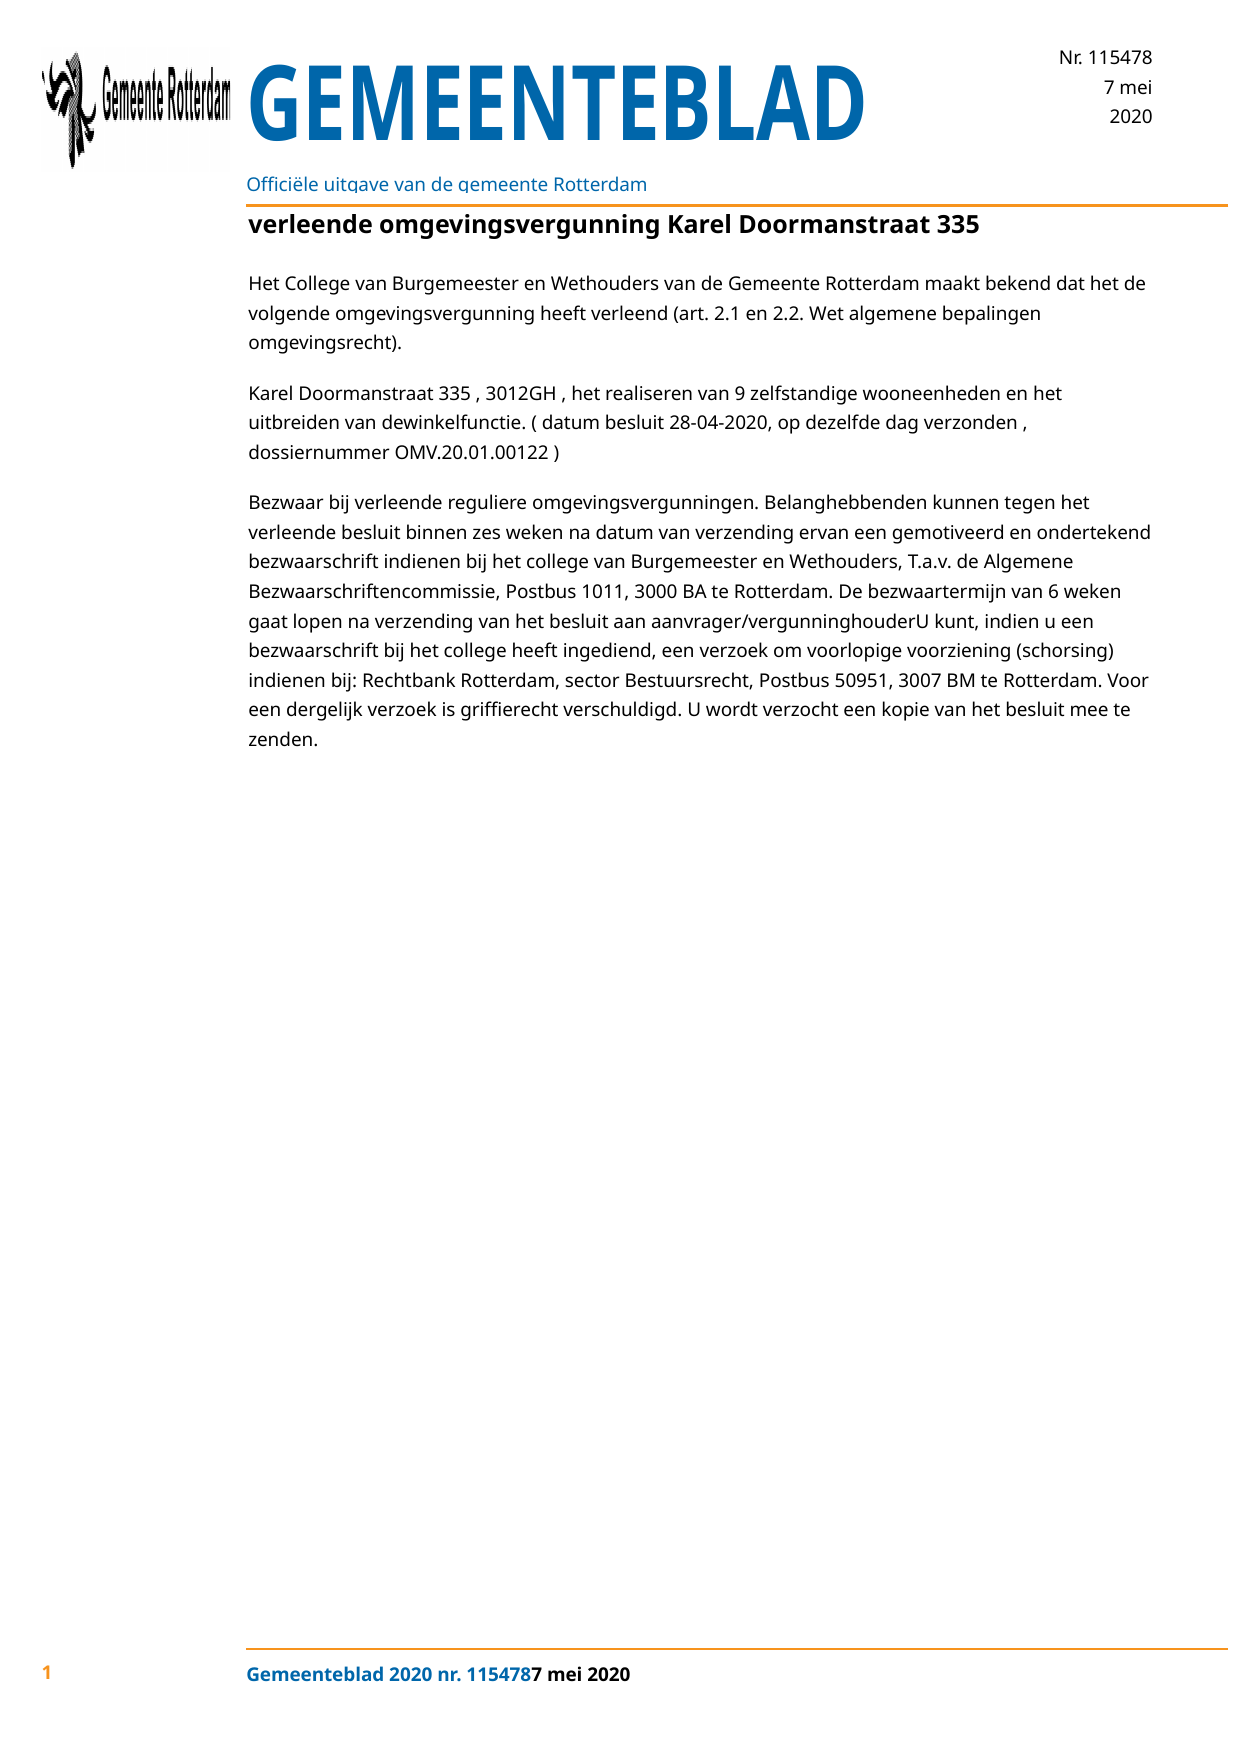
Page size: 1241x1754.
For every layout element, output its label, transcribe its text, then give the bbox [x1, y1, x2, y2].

text verleende omgevingsvergunning Karel Doormanstraat 335 [248, 207, 1152, 241]
text Karel Doormanstraat 335 , 3012GH , het realiseren van 9 zelfstandige wooneenheden en het uitbreiden van dewinkelfunctie. ( datum besluit 28-04-2020, op dezelfde dag verzonden , dossiernummer OMV.20.01.00122 ) [248, 380, 1152, 465]
text Bezwaar bij verleende reguliere omgevingsvergunningen. Belanghebbenden kunnen tegen het verleende besluit binnen zes weken na datum van verzending ervan een gemotiveerd en ondertekend bezwaarschrift indienen bij het college van Burgemeester en Wethouders, T.a.v. de Algemene Bezwaarschriftencommissie, Postbus 1011, 3000 BA te Rotterdam. De bezwaartermijn van 6 weken gaat lopen na verzending van het besluit aan aanvrager/vergunninghouderU kunt, indien u een bezwaarschrift bij het college heeft ingediend, een verzoek om voorlopige voorziening (schorsing) indienen bij: Rechtbank Rotterdam, sector Bestuursrecht, Postbus 50951, 3007 BM te Rotterdam. Voor een dergelijk verzoek is griffierecht verschuldigd. U wordt verzocht een kopie van het besluit mee te zenden. [248, 489, 1152, 752]
picture [41, 47, 231, 172]
text Het College van Burgemeester en Wethouders van de Gemeente Rotterdam maakt bekend dat het de volgende omgevingsvergunning heeft verleend (art. 2.1 en 2.2. Wet algemene bepalingen omgevingsrecht). [248, 270, 1152, 355]
